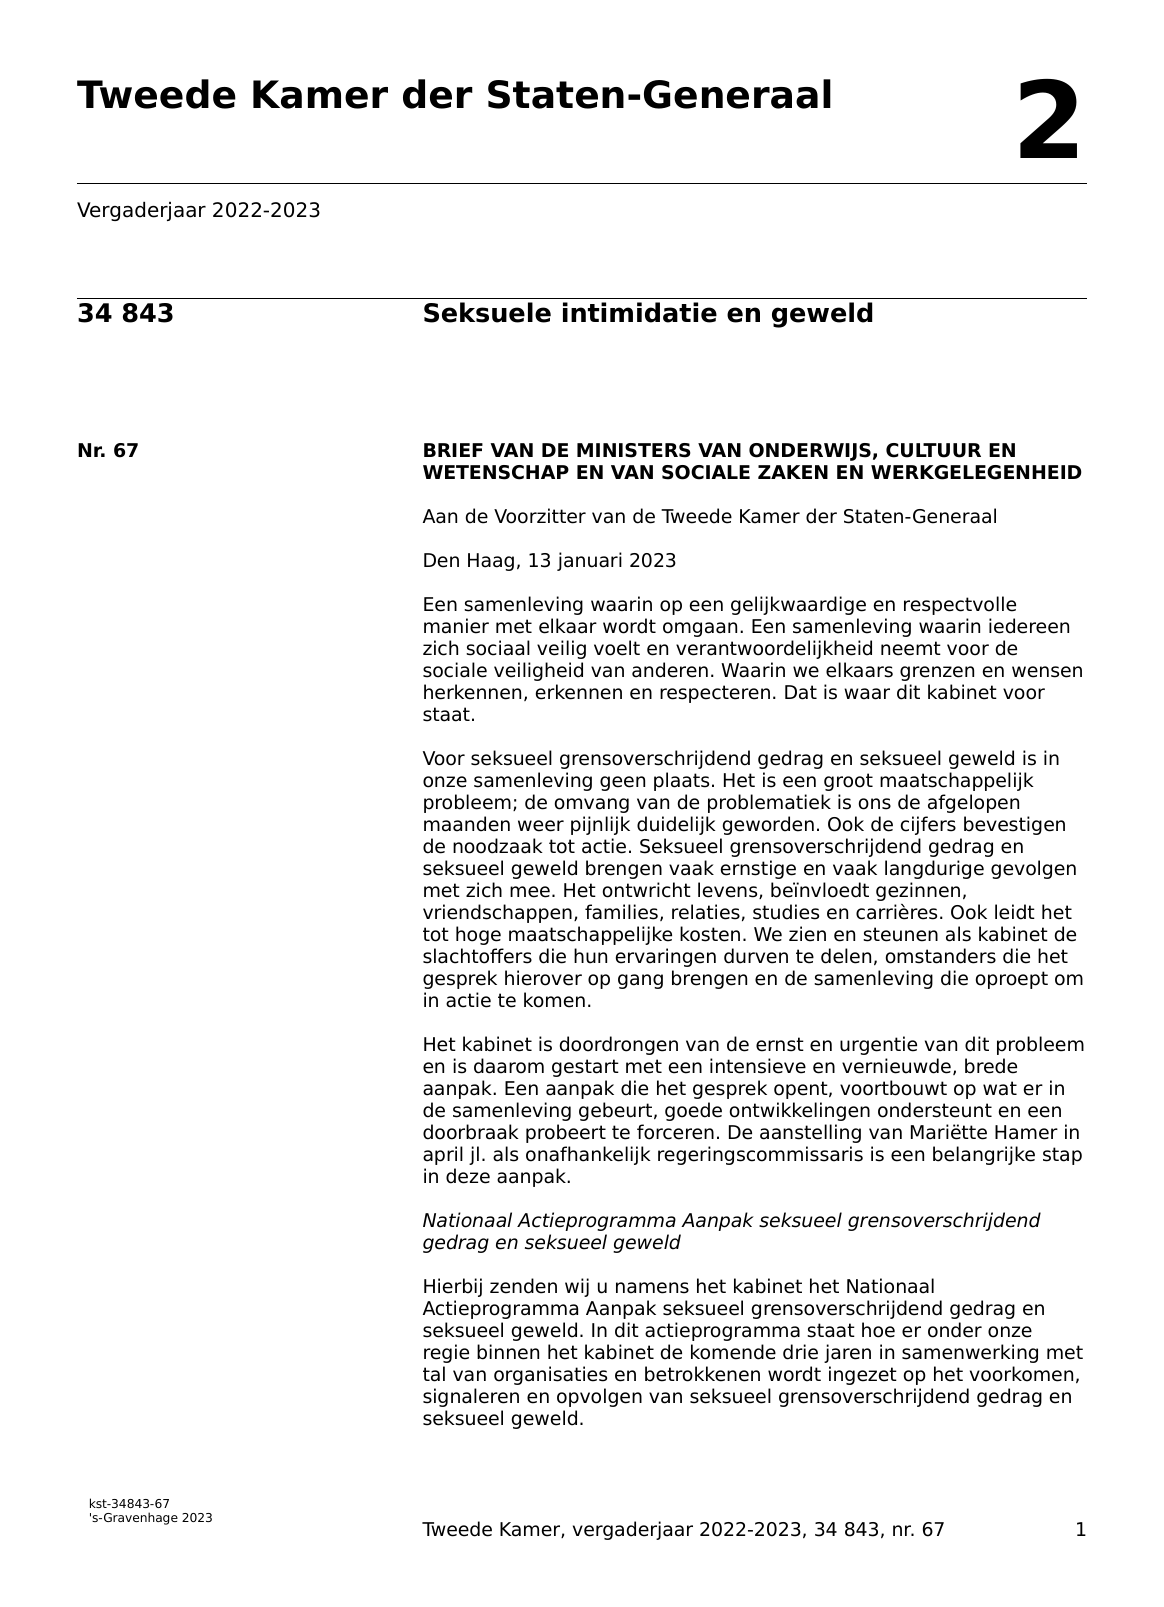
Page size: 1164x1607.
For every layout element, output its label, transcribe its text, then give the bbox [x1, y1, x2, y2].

text Hierbij zenden wij u namens het kabinet het Nationaal Actieprogramma Aanpak seksueel grensoverschrijdend gedrag en seksueel geweld. In dit actieprogramma staat hoe er onder onze regie binnen het kabinet de komende drie jaren in samenwerking met tal van organisaties en betrokkenen wordt ingezet op het voorkomen, signaleren en opvolgen van seksueel grensoverschrijdend gedrag en seksueel geweld. [422, 1276, 1087, 1430]
text Den Haag, 13 januari 2023 [422, 550, 1087, 572]
subtitle 34 843 Seksuele intimidatie en geweld [77, 299, 1087, 329]
subtitle Nr. 67 BRIEF VAN DE MINISTERS VAN ONDERWIJS, CULTUUR EN WETENSCHAP EN VAN SOCIALE ZAKEN EN WERKGELEGENHEID [77, 440, 1087, 484]
table_header Tweede Kamer der Staten-Generaal [77, 59, 886, 183]
text Het kabinet is doordrongen van de ernst en urgentie van dit probleem en is daarom gestart met een intensieve en vernieuwde, brede aanpak. Een aanpak die het gesprek opent, voortbouwt op wat er in de samenleving gebeurt, goede ontwikkelingen ondersteunt en een doorbraak probeert te forceren. De aanstelling van Mariëtte Hamer in april jl. als onafhankelijk regeringscommissaris is een belangrijke stap in deze aanpak. [422, 1034, 1087, 1188]
text 's-Gravenhage 2023 [88, 1511, 323, 1525]
text Een samenleving waarin op een gelijkwaardige en respectvolle manier met elkaar wordt omgaan. Een samenleving waarin iedereen zich sociaal veilig voelt en verantwoordelijkheid neemt voor de sociale veiligheid van anderen. Waarin we elkaars grenzen en wensen herkennen, erkennen en respecteren. Dat is waar dit kabinet voor staat. [422, 594, 1087, 726]
subtitle Nationaal Actieprogramma Aanpak seksueel grensoverschrijdend gedrag en seksueel geweld [422, 1210, 1087, 1254]
text Aan de Voorzitter van de Tweede Kamer der Staten-Generaal [422, 506, 1087, 528]
table_cell Vergaderjaar 2022-2023 [77, 184, 1087, 298]
text Voor seksueel grensoverschrijdend gedrag en seksueel geweld is in onze samenleving geen plaats. Het is een groot maatschappelijk probleem; de omvang van de problematiek is ons de afgelopen maanden weer pijnlijk duidelijk geworden. Ook de cijfers bevestigen de noodzaak tot actie. Seksueel grensoverschrijdend gedrag en seksueel geweld brengen vaak ernstige en vaak langdurige gevolgen met zich mee. Het ontwricht levens, beïnvloedt gezinnen, vriendschappen, families, relaties, studies en carrières. Ook leidt het tot hoge maatschappelijke kosten. We zien en steunen als kabinet de slachtoffers die hun ervaringen durven te delen, omstanders die het gesprek hierover op gang brengen en de samenleving die oproept om in actie te komen. [422, 748, 1087, 1012]
table_header 2 [886, 59, 1087, 183]
text kst-34843-67 [88, 1497, 323, 1511]
